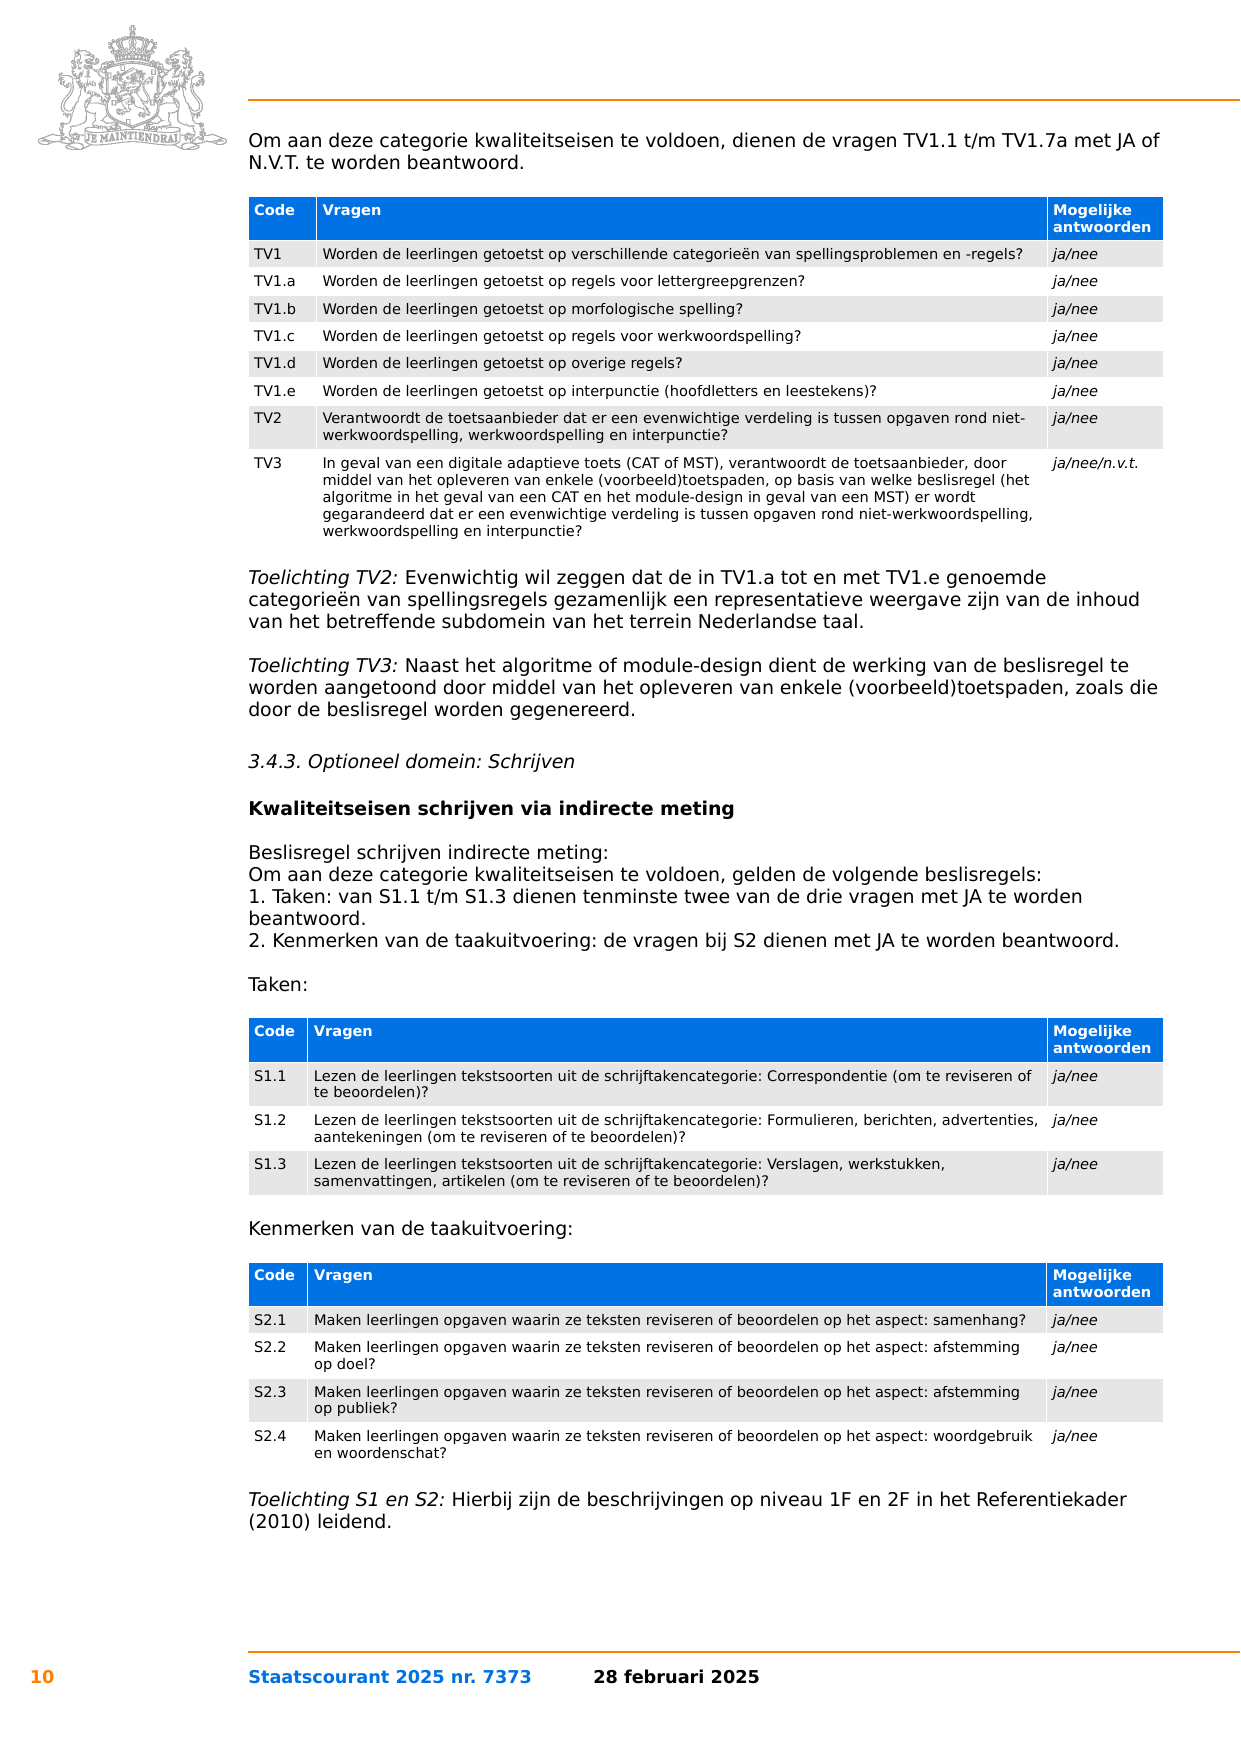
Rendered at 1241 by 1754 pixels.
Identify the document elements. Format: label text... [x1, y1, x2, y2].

table_cell S2.4 [249, 1423, 307, 1466]
table_cell S2.2 [249, 1334, 307, 1378]
text Om aan deze categorie kwaliteitseisen te voldoen, dienen de vragen TV1.1 t/m TV1.7a met JA of N.V.T. te worden beantwoord. [248, 130, 1163, 174]
table_cell TV1.d [249, 351, 316, 377]
table_cell Worden de leerlingen getoetst op regels voor lettergreepgrenzen? [317, 269, 1047, 295]
table_cell ja/nee [1048, 241, 1163, 267]
subtitle 3.4.3. Optioneel domein: Schrijven [248, 751, 1163, 773]
table_cell TV3 [249, 450, 316, 544]
text Toelichting TV2: Evenwichtig wil zeggen dat de in TV1.a tot en met TV1.e genoemde categorieën van spellingsregels gezamenlijk een representatieve weergave zijn van de inhoud van het betreffende subdomein van het terrein Nederlandse taal. [248, 567, 1163, 633]
text Om aan deze categorie kwaliteitseisen te voldoen, gelden de volgende beslisregels: [248, 864, 1163, 886]
text Toelichting S1 en S2: Hierbij zijn de beschrijvingen op niveau 1F en 2F in het Referentiekader (2010) leidend. [248, 1489, 1163, 1533]
table_cell Lezen de leerlingen tekstsoorten uit de schrijftakencategorie: Formulieren, berichten, advertenties, aantekeningen (om te reviseren of te beoordelen)? [308, 1107, 1047, 1150]
text Beslisregel schrijven indirecte meting: [248, 842, 1163, 864]
table_header Mogelijke antwoorden [1048, 197, 1163, 240]
table_cell Lezen de leerlingen tekstsoorten uit de schrijftakencategorie: Verslagen, werkstukken, samenvattingen, artikelen (om te reviseren of te beoordelen)? [308, 1151, 1047, 1195]
table_cell Worden de leerlingen getoetst op interpunctie (hoofdletters en leestekens)? [317, 378, 1047, 404]
table_cell ja/nee [1048, 378, 1163, 404]
table_cell Maken leerlingen opgaven waarin ze teksten reviseren of beoordelen op het aspect: afstemming op publiek? [308, 1379, 1046, 1422]
table_header Vragen [308, 1018, 1047, 1062]
table_cell Worden de leerlingen getoetst op regels voor werkwoordspelling? [317, 323, 1047, 350]
table_cell In geval van een digitale adaptieve toets (CAT of MST), verantwoordt de toetsaanbieder, door middel van het opleveren van enkele (voorbeeld)toetspaden, op basis van welke beslisregel (het algoritme in het geval van een CAT en het module-design in geval van een MST) er wordt gegarandeerd dat er een evenwichtige verdeling is tussen opgaven rond niet-werkwoordspelling, werkwoordspelling en interpunctie? [317, 450, 1047, 544]
text Kenmerken van de taakuitvoering: [248, 1218, 1163, 1240]
table_cell TV1.e [249, 378, 316, 404]
table_cell Worden de leerlingen getoetst op verschillende categorieën van spellingsproblemen en -regels? [317, 241, 1047, 267]
table_cell TV1.a [249, 269, 316, 295]
text Taken: [248, 973, 1163, 995]
table_header Code [249, 1018, 307, 1062]
table_cell ja/nee [1047, 1423, 1163, 1466]
table_cell ja/nee [1047, 1307, 1163, 1333]
table_cell S2.3 [249, 1379, 307, 1422]
table_cell ja/nee [1048, 351, 1163, 377]
table_cell TV1.c [249, 323, 316, 350]
table_cell Maken leerlingen opgaven waarin ze teksten reviseren of beoordelen op het aspect: samenhang? [308, 1307, 1046, 1333]
table_cell S1.2 [249, 1107, 307, 1150]
table_cell ja/nee [1048, 269, 1163, 295]
table_cell ja/nee [1047, 1334, 1163, 1378]
table_cell Verantwoordt de toetsaanbieder dat er een evenwichtige verdeling is tussen opgaven rond niet-werkwoordspelling, werkwoordspelling en interpunctie? [317, 406, 1047, 449]
table_header Vragen [308, 1263, 1046, 1306]
text 2. Kenmerken van de taakuitvoering: de vragen bij S2 dienen met JA te worden beantwoord. [248, 929, 1163, 952]
table_cell TV2 [249, 406, 316, 449]
table_cell ja/nee [1048, 406, 1163, 449]
table_cell S2.1 [249, 1307, 307, 1333]
table_cell ja/nee [1048, 1063, 1163, 1106]
table_header Code [249, 1263, 307, 1306]
table_cell Worden de leerlingen getoetst op overige regels? [317, 351, 1047, 377]
table_header Mogelijke antwoorden [1047, 1263, 1163, 1306]
text 1. Taken: van S1.1 t/m S1.3 dienen tenminste twee van de drie vragen met JA te worden beantwoord. [248, 886, 1163, 929]
table_cell ja/nee [1048, 323, 1163, 350]
table_cell ja/nee [1048, 296, 1163, 322]
table_cell Worden de leerlingen getoetst op morfologische spelling? [317, 296, 1047, 322]
table_cell ja/nee [1048, 1151, 1163, 1195]
table_cell S1.3 [249, 1151, 307, 1195]
table_cell ja/nee/n.v.t. [1048, 450, 1163, 544]
table_cell TV1 [249, 241, 316, 267]
table_cell TV1.b [249, 296, 316, 322]
text Toelichting TV3: Naast het algoritme of module-design dient de werking van de beslisregel te worden aangetoond door middel van het opleveren van enkele (voorbeeld)toetspaden, zoals die door de beslisregel worden gegenereerd. [248, 655, 1163, 721]
table_cell ja/nee [1048, 1107, 1163, 1150]
table_header Code [249, 197, 316, 240]
subtitle Kwaliteitseisen schrijven via indirecte meting [248, 798, 1163, 820]
table_cell ja/nee [1047, 1379, 1163, 1422]
picture [38, 25, 227, 150]
table_cell Maken leerlingen opgaven waarin ze teksten reviseren of beoordelen op het aspect: woordgebruik en woordenschat? [308, 1423, 1046, 1466]
table_header Vragen [317, 197, 1047, 240]
table_cell Lezen de leerlingen tekstsoorten uit de schrijftakencategorie: Correspondentie (om te reviseren of te beoordelen)? [308, 1063, 1047, 1106]
table_cell Maken leerlingen opgaven waarin ze teksten reviseren of beoordelen op het aspect: afstemming op doel? [308, 1334, 1046, 1378]
table_header Mogelijke antwoorden [1048, 1018, 1163, 1062]
table_cell S1.1 [249, 1063, 307, 1106]
